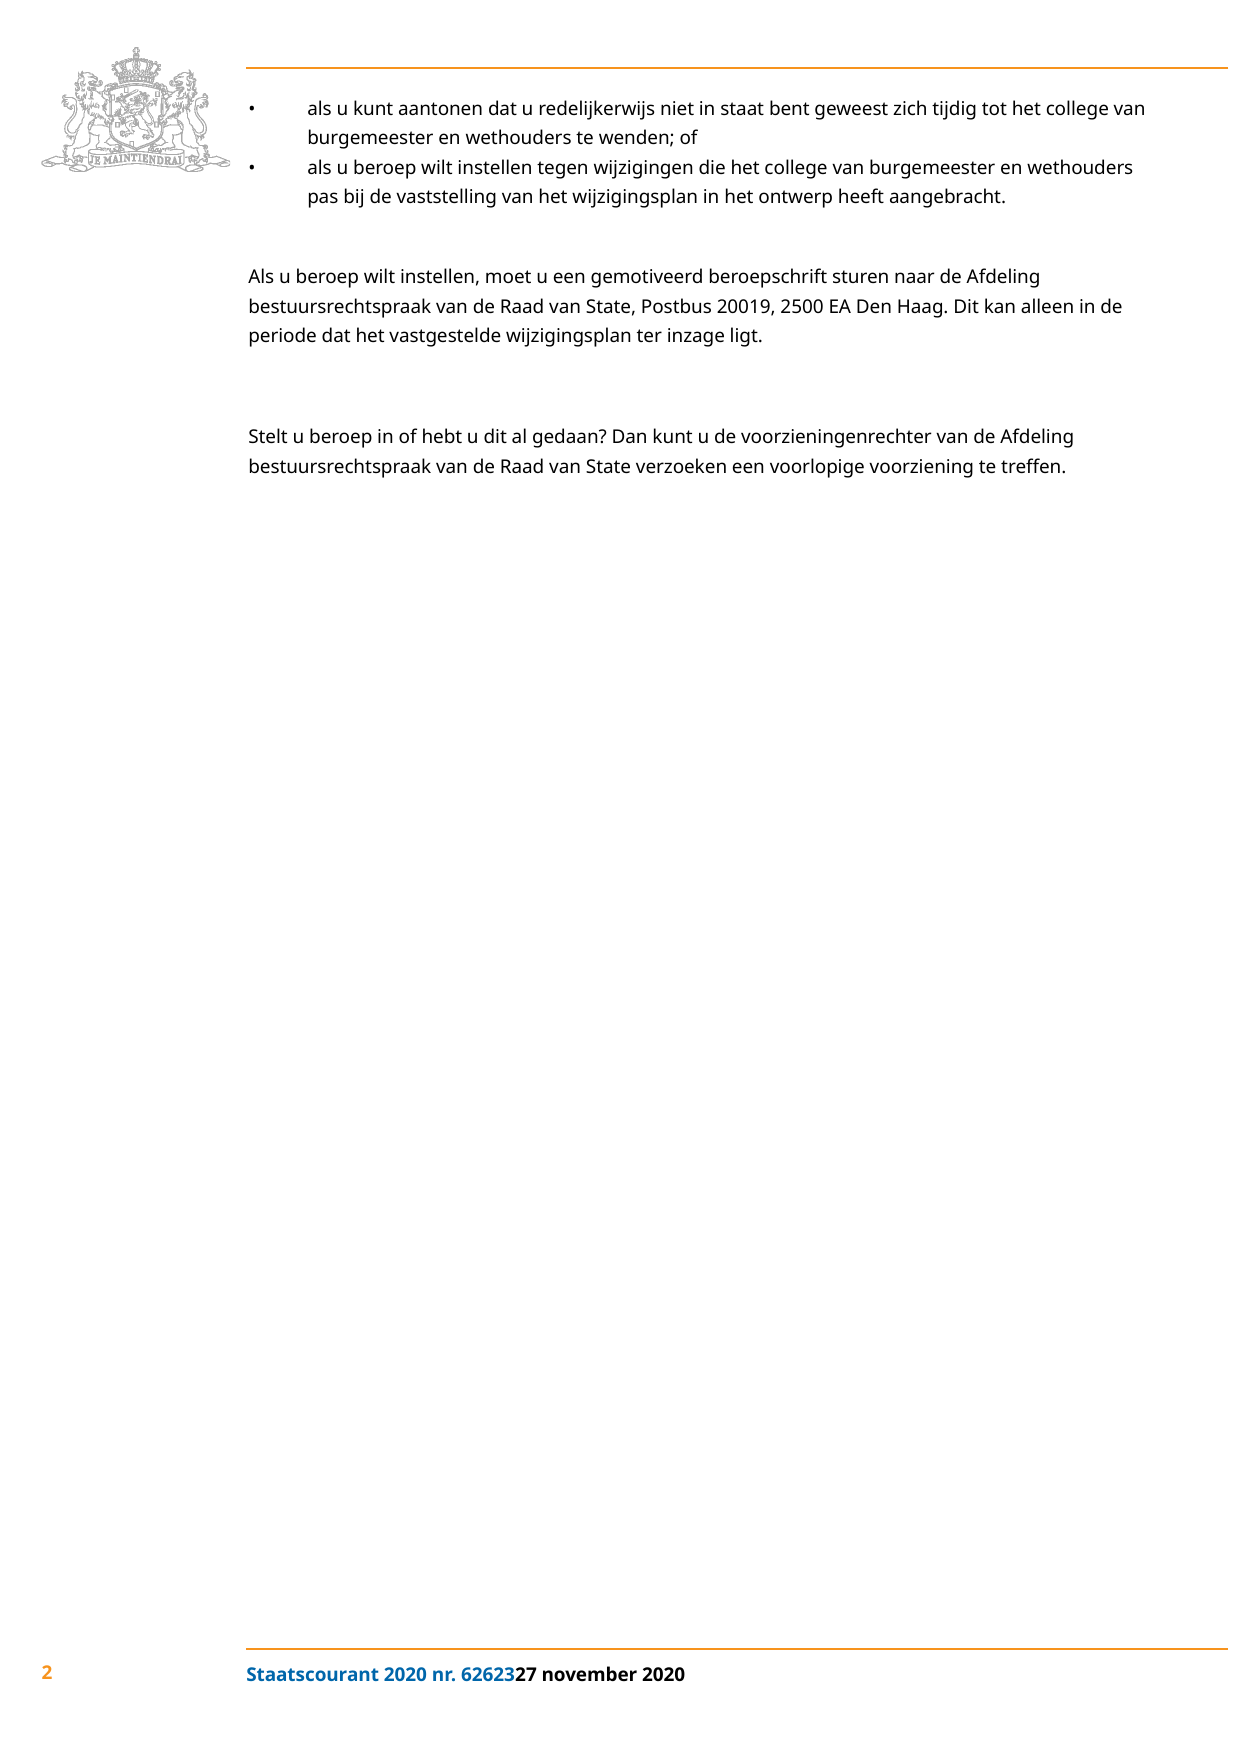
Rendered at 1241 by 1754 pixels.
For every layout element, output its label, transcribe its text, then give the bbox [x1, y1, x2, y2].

list als u kunt aantonen dat u redelijkerwijs niet in staat bent geweest zich tijdig tot het college van burgemeester en wethouders te wenden; of [248, 95, 1152, 150]
text Stelt u beroep in of hebt u dit al gedaan? Dan kunt u de voorzieningenrechter van de Afdeling bestuursrechtspraak van de Raad van State verzoeken een voorlopige voorziening te treffen. [248, 423, 1152, 479]
picture [41, 47, 231, 172]
list als u beroep wilt instellen tegen wijzigingen die het college van burgemeester en wethouders pas bij de vaststelling van het wijzigingsplan in het ontwerp heeft aangebracht. [248, 154, 1152, 209]
text Als u beroep wilt instellen, moet u een gemotiveerd beroepschrift sturen naar de Afdeling bestuursrechtspraak van de Raad van State, Postbus 20019, 2500 EA Den Haag. Dit kan alleen in de periode dat het vastgestelde wijzigingsplan ter inzage ligt. [248, 263, 1152, 348]
